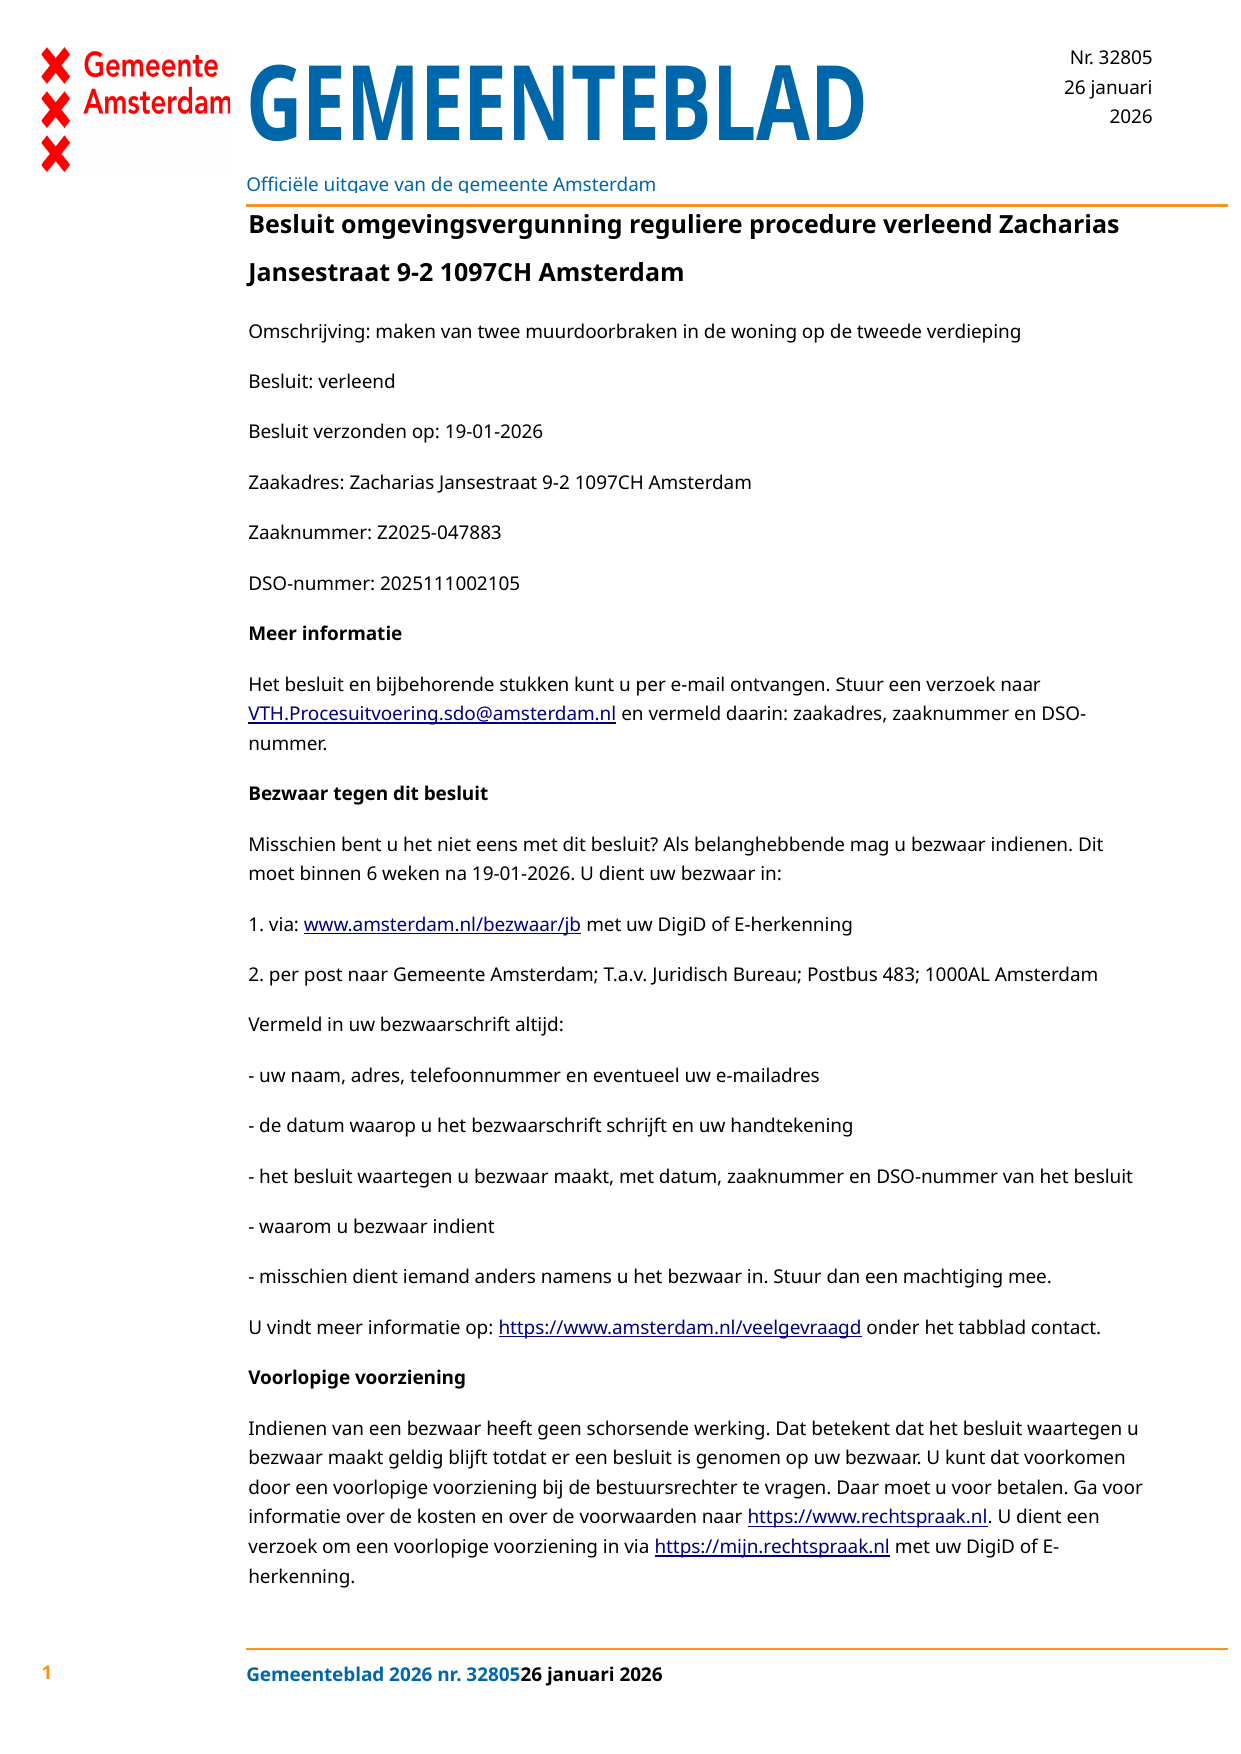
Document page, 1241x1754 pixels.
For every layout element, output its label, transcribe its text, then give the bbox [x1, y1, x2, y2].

text Indienen van een bezwaar heeft geen schorsende werking. Dat betekent dat het besluit waartegen u bezwaar maakt geldig blijft totdat er een besluit is genomen op uw bezwaar. U kunt dat voorkomen door een voorlopige voorziening bij de bestuursrechter te vragen. Daar moet u voor betalen. Ga voor informatie over de kosten en over de voorwaarden naar https://www.rechtspraak.nl. U dient een verzoek om een voorlopige voorziening in via https://mijn.rechtspraak.nl met uw DigiD of E-herkenning. [248, 1415, 1152, 1589]
text Meer informatie [248, 620, 1152, 646]
text - misschien dient iemand anders namens u het bezwaar in. Stuur dan een machtiging mee. [248, 1264, 1152, 1289]
text U vindt meer informatie op: https://www.amsterdam.nl/veelgevraagd onder het tabblad contact. [248, 1314, 1152, 1340]
text - uw naam, adres, telefoonnummer en eventueel uw e-mailadres [248, 1062, 1152, 1088]
picture [41, 47, 231, 172]
text Zaakadres: Zacharias Jansestraat 9-2 1097CH Amsterdam [248, 469, 1152, 495]
text Het besluit en bijbehorende stukken kunt u per e-mail ontvangen. Stuur een verzoek naar VTH.Procesuitvoering.sdo@amsterdam.nl en vermeld daarin: zaakadres, zaaknummer en DSO-nummer. [248, 671, 1152, 756]
text Vermeld in uw bezwaarschrift altijd: [248, 1012, 1152, 1037]
text Besluit verzonden op: 19-01-2026 [248, 419, 1152, 444]
text Misschien bent u het niet eens met dit besluit? Als belanghebbende mag u bezwaar indienen. Dit moet binnen 6 weken na 19-01-2026. U dient uw bezwaar in: [248, 831, 1152, 886]
text DSO-nummer: 2025111002105 [248, 570, 1152, 596]
text - het besluit waartegen u bezwaar maakt, met datum, zaaknummer en DSO-nummer van het besluit [248, 1163, 1152, 1189]
text Omschrijving: maken van twee muurdoorbraken in de woning op de tweede verdieping [248, 318, 1152, 344]
text Besluit omgevingsvergunning reguliere procedure verleend Zacharias Jansestraat 9-2 1097CH Amsterdam [248, 207, 1152, 288]
text Zaaknummer: Z2025-047883 [248, 519, 1152, 545]
text Bezwaar tegen dit besluit [248, 780, 1152, 806]
text - waarom u bezwaar indient [248, 1213, 1152, 1239]
text 1. via: www.amsterdam.nl/bezwaar/jb met uw DigiD of E-herkenning [248, 911, 1152, 937]
text Voorlopige voorziening [248, 1364, 1152, 1390]
text Besluit: verleend [248, 368, 1152, 394]
text - de datum waarop u het bezwaarschrift schrijft en uw handtekening [248, 1112, 1152, 1138]
text 2. per post naar Gemeente Amsterdam; T.a.v. Juridisch Bureau; Postbus 483; 1000AL Amsterdam [248, 961, 1152, 987]
